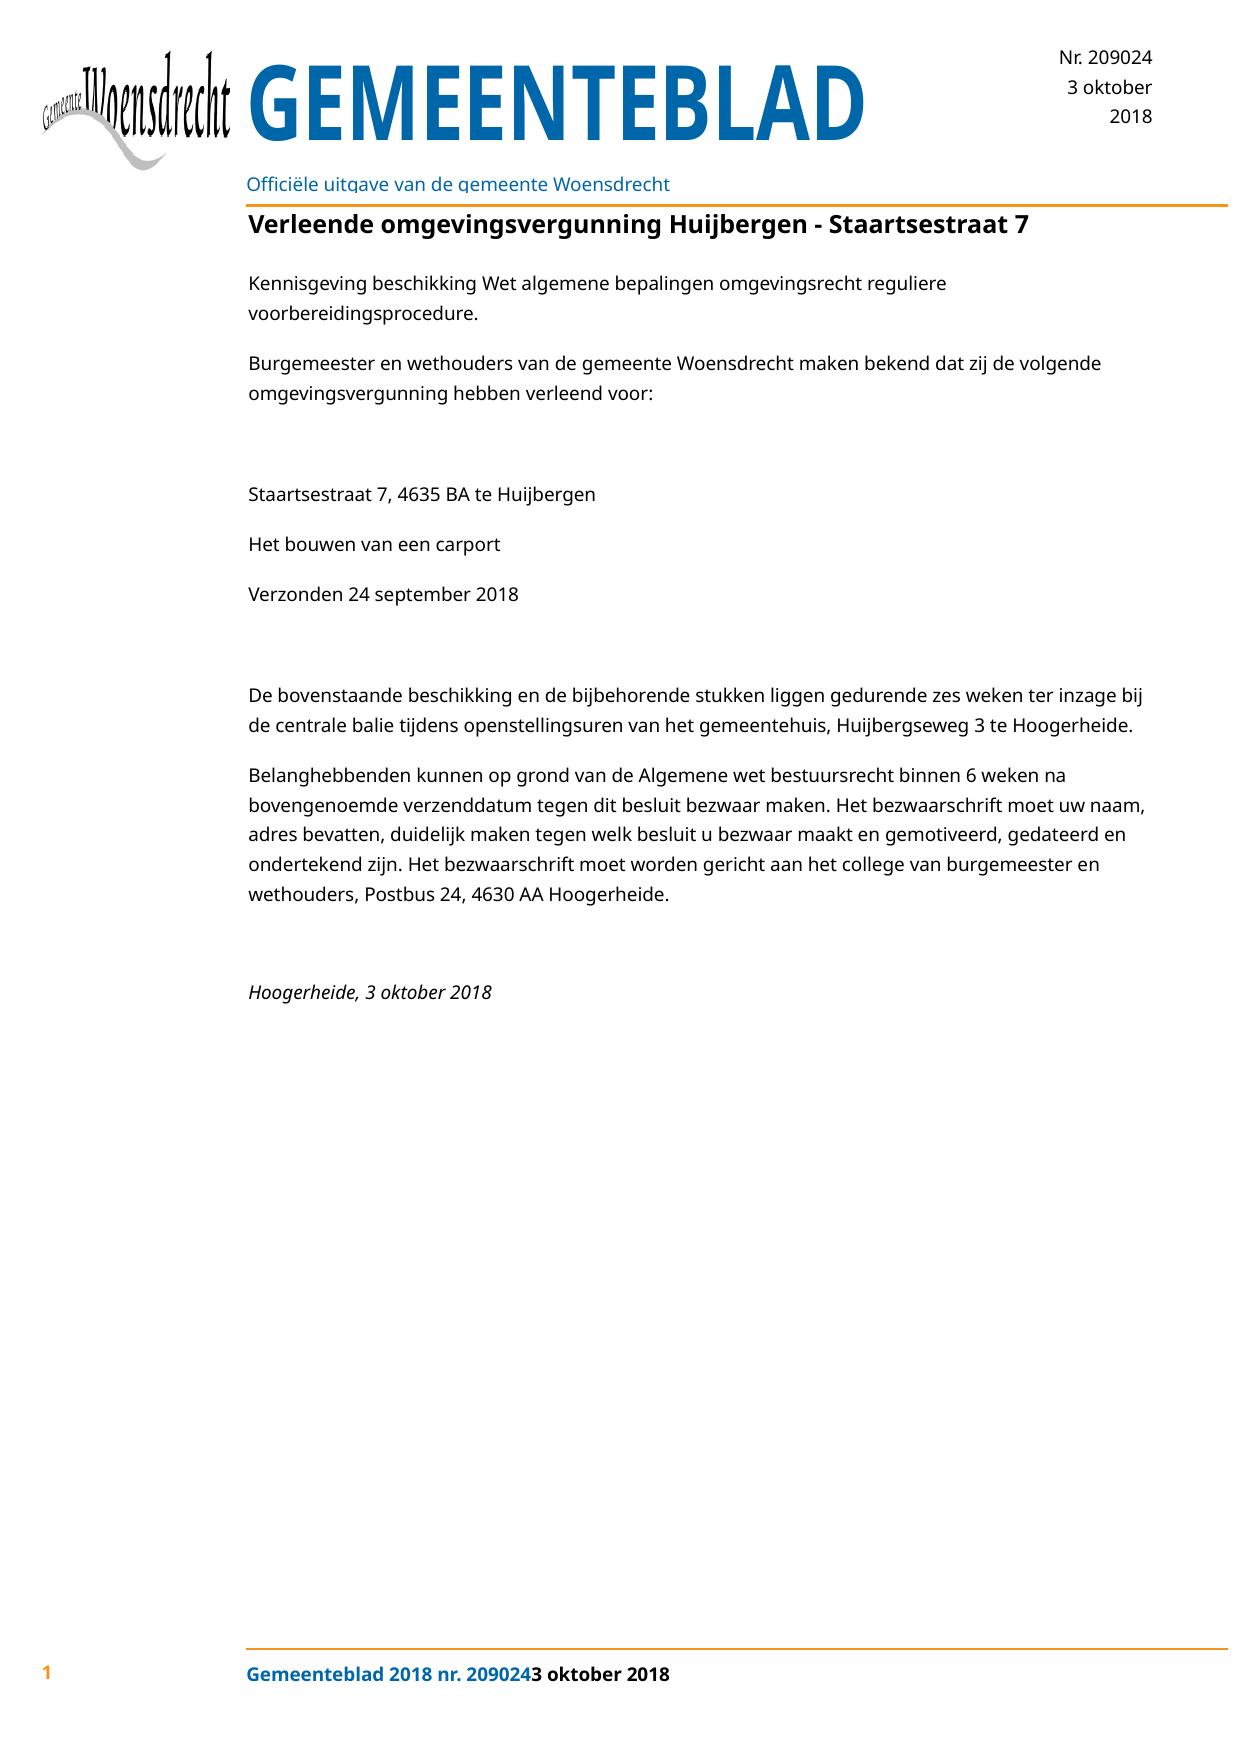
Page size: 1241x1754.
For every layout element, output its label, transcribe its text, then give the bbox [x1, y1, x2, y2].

text Hoogerheide, 3 oktober 2018 [248, 979, 1152, 1005]
text Verleende omgevingsvergunning Huijbergen - Staartsestraat 7 [248, 207, 1152, 241]
text Burgemeester en wethouders van de gemeente Woensdrecht maken bekend dat zij de volgende omgevingsvergunning hebben verleend voor: [248, 350, 1152, 406]
text Verzonden 24 september 2018 [248, 582, 1152, 607]
text Staartsestraat 7, 4635 BA te Huijbergen [248, 481, 1152, 506]
text De bovenstaande beschikking en de bijbehorende stukken liggen gedurende zes weken ter inzage bij de centrale balie tijdens openstellingsuren van het gemeentehuis, Huijbergseweg 3 te Hoogerheide. [248, 682, 1152, 738]
picture [41, 47, 231, 172]
text Het bouwen van een carport [248, 531, 1152, 557]
text Belanghebbenden kunnen op grond van de Algemene wet bestuursrecht binnen 6 weken na bovengenoemde verzenddatum tegen dit besluit bezwaar maken. Het bezwaarschrift moet uw naam, adres bevatten, duidelijk maken tegen welk besluit u bezwaar maakt en gemotiveerd, gedateerd en ondertekend zijn. Het bezwaarschrift moet worden gericht aan het college van burgemeester en wethouders, Postbus 24, 4630 AA Hoogerheide. [248, 762, 1152, 906]
text Kennisgeving beschikking Wet algemene bepalingen omgevingsrecht reguliere voorbereidingsprocedure. [248, 270, 1152, 326]
